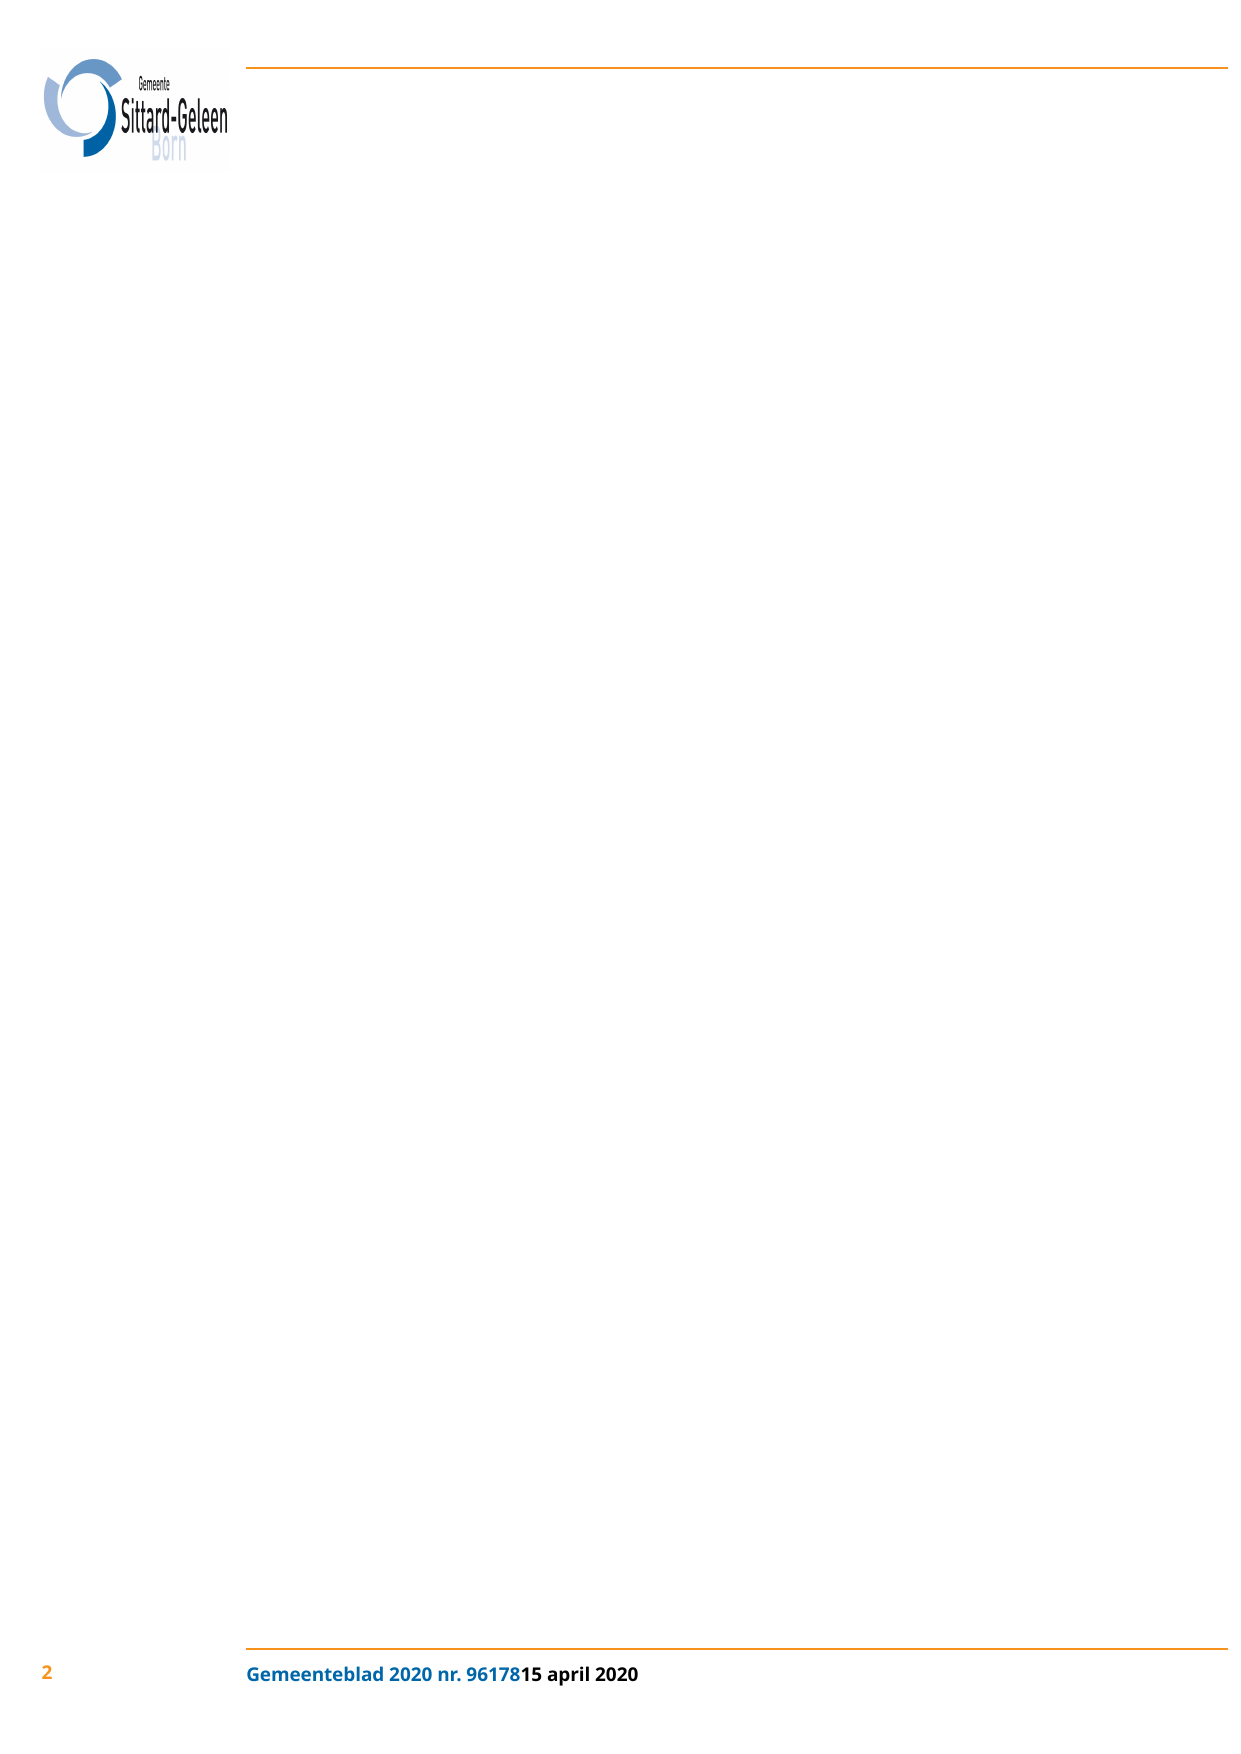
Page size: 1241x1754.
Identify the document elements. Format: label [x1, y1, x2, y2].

picture [41, 47, 231, 172]
